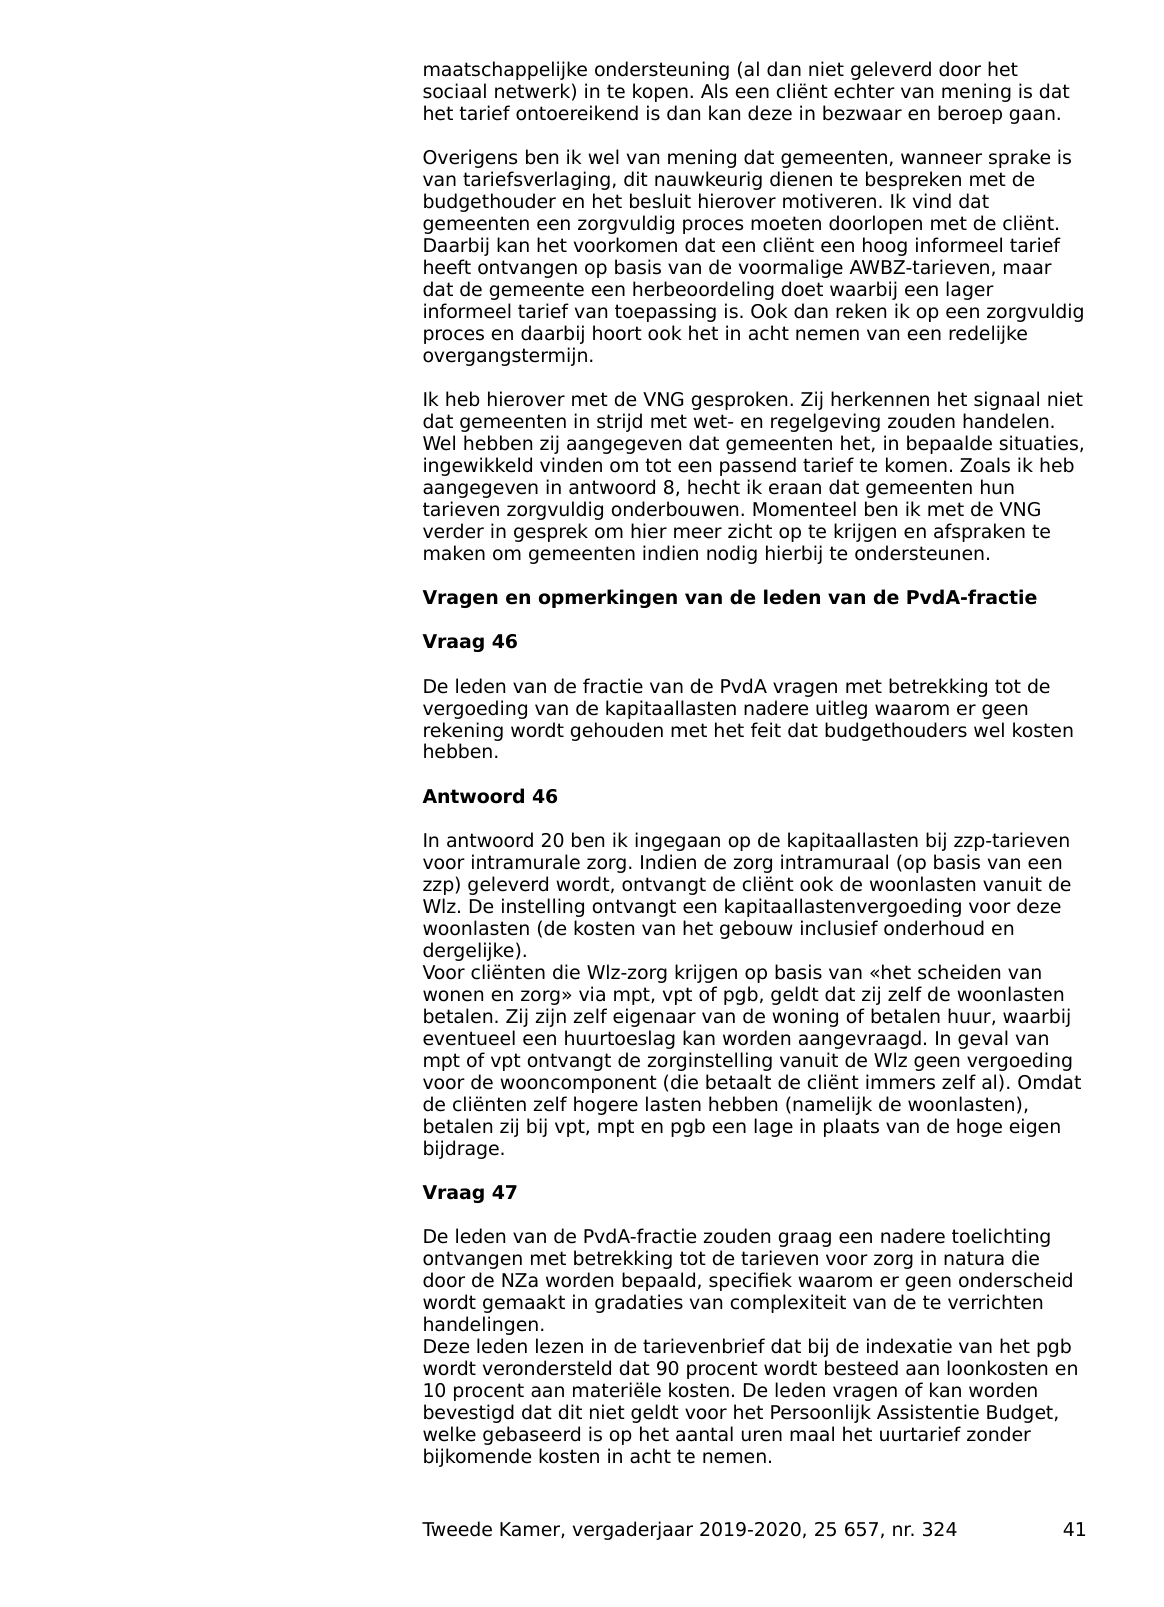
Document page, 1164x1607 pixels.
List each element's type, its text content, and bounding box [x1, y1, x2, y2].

text Ik heb hierover met de VNG gesproken. Zij herkennen het signaal niet dat gemeenten in strijd met wet- en regelgeving zouden handelen. Wel hebben zij aangegeven dat gemeenten het, in bepaalde situaties, ingewikkeld vinden om tot een passend tarief te komen. Zoals ik heb aangegeven in antwoord 8, hecht ik eraan dat gemeenten hun tarieven zorgvuldig onderbouwen. Momenteel ben ik met de VNG verder in gesprek om hier meer zicht op te krijgen en afspraken te maken om gemeenten indien nodig hierbij te ondersteunen. [422, 389, 1087, 565]
text Deze leden lezen in de tarievenbrief dat bij de indexatie van het pgb wordt verondersteld dat 90 procent wordt besteed aan loonkosten en 10 procent aan materiële kosten. De leden vragen of kan worden bevestigd dat dit niet geldt voor het Persoonlijk Assistentie Budget, welke gebaseerd is op het aantal uren maal het uurtarief zonder bijkomende kosten in acht te nemen. [422, 1336, 1087, 1468]
subtitle Antwoord 46 [422, 786, 1087, 808]
text De leden van de PvdA-fractie zouden graag een nadere toelichting ontvangen met betrekking tot de tarieven voor zorg in natura die door de NZa worden bepaald, specifiek waarom er geen onderscheid wordt gemaakt in gradaties van complexiteit van de te verrichten handelingen. [422, 1226, 1087, 1336]
text Overigens ben ik wel van mening dat gemeenten, wanneer sprake is van tariefsverlaging, dit nauwkeurig dienen te bespreken met de budgethouder en het besluit hierover motiveren. Ik vind dat gemeenten een zorgvuldig proces moeten doorlopen met de cliënt. Daarbij kan het voorkomen dat een cliënt een hoog informeel tarief heeft ontvangen op basis van de voormalige AWBZ-tarieven, maar dat de gemeente een herbeoordeling doet waarbij een lager informeel tarief van toepassing is. Ook dan reken ik op een zorgvuldig proces en daarbij hoort ook het in acht nemen van een redelijke overgangstermijn. [422, 147, 1087, 367]
text De leden van de fractie van de PvdA vragen met betrekking tot de vergoeding van de kapitaallasten nadere uitleg waarom er geen rekening wordt gehouden met het feit dat budgethouders wel kosten hebben. [422, 676, 1087, 763]
subtitle Vraag 46 [422, 631, 1087, 653]
subtitle Vraag 47 [422, 1182, 1087, 1204]
text maatschappelijke ondersteuning (al dan niet geleverd door het sociaal netwerk) in te kopen. Als een cliënt echter van mening is dat het tarief ontoereikend is dan kan deze in bezwaar en beroep gaan. [422, 59, 1087, 125]
text Voor cliënten die Wlz-zorg krijgen op basis van «het scheiden van wonen en zorg» via mpt, vpt of pgb, geldt dat zij zelf de woonlasten betalen. Zij zijn zelf eigenaar van de woning of betalen huur, waarbij eventueel een huurtoeslag kan worden aangevraagd. In geval van mpt of vpt ontvangt de zorginstelling vanuit de Wlz geen vergoeding voor de wooncomponent (die betaalt de cliënt immers zelf al). Omdat de cliënten zelf hogere lasten hebben (namelijk de woonlasten), betalen zij bij vpt, mpt en pgb een lage in plaats van de hoge eigen bijdrage. [422, 962, 1087, 1159]
text In antwoord 20 ben ik ingegaan op de kapitaallasten bij zzp-tarieven voor intramurale zorg. Indien de zorg intramuraal (op basis van een zzp) geleverd wordt, ontvangt de cliënt ook de woonlasten vanuit de Wlz. De instelling ontvangt een kapitaallastenvergoeding voor deze woonlasten (de kosten van het gebouw inclusief onderhoud en dergelijke). [422, 830, 1087, 962]
subtitle Vragen en opmerkingen van de leden van de PvdA-fractie [422, 587, 1087, 609]
